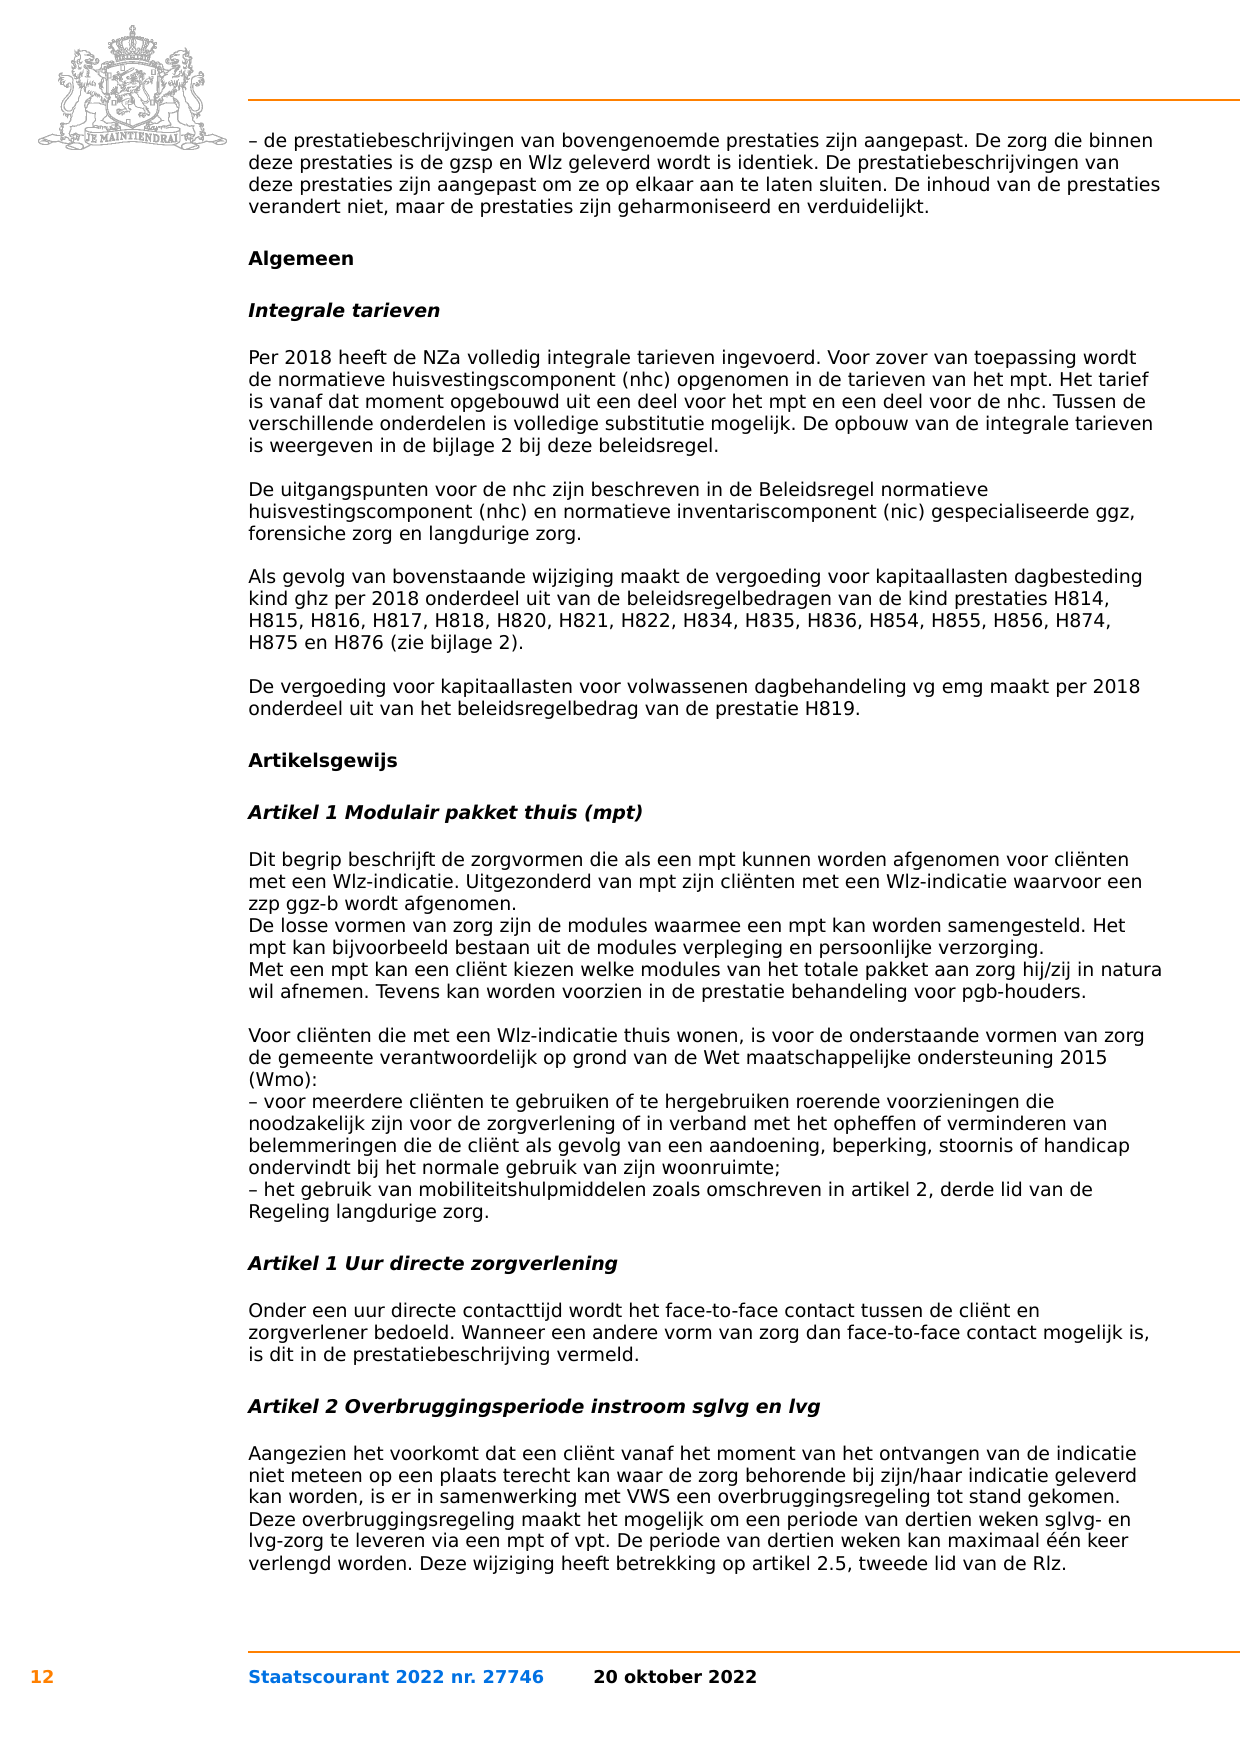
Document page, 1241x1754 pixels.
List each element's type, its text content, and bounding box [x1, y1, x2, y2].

text Dit begrip beschrijft de zorgvormen die als een mpt kunnen worden afgenomen voor cliënten met een Wlz-indicatie. Uitgezonderd van mpt zijn cliënten met een Wlz-indicatie waarvoor een zzp ggz-b wordt afgenomen. [248, 849, 1163, 915]
text – de prestatiebeschrijvingen van bovengenoemde prestaties zijn aangepast. De zorg die binnen deze prestaties is de gzsp en Wlz geleverd wordt is identiek. De prestatiebeschrijvingen van deze prestaties zijn aangepast om ze op elkaar aan te laten sluiten. De inhoud van de prestaties verandert niet, maar de prestaties zijn geharmoniseerd en verduidelijkt. [248, 130, 1163, 218]
text Per 2018 heeft de NZa volledig integrale tarieven ingevoerd. Voor zover van toepassing wordt de normatieve huisvestingscomponent (nhc) opgenomen in de tarieven van het mpt. Het tarief is vanaf dat moment opgebouwd uit een deel voor het mpt en een deel voor de nhc. Tussen de verschillende onderdelen is volledige substitutie mogelijk. De opbouw van de integrale tarieven is weergeven in de bijlage 2 bij deze beleidsregel. [248, 347, 1163, 457]
subtitle Artikel 1 Uur directe zorgverlening [248, 1253, 1163, 1274]
text – het gebruik van mobiliteitshulpmiddelen zoals omschreven in artikel 2, derde lid van de Regeling langdurige zorg. [248, 1179, 1163, 1223]
text Als gevolg van bovenstaande wijziging maakt de vergoeding voor kapitaallasten dagbesteding kind ghz per 2018 onderdeel uit van de beleidsregelbedragen van de kind prestaties H814, H815, H816, H817, H818, H820, H821, H822, H834, H835, H836, H854, H855, H856, H874, H875 en H876 (zie bijlage 2). [248, 566, 1163, 654]
text Voor cliënten die met een Wlz-indicatie thuis wonen, is voor de onderstaande vormen van zorg de gemeente verantwoordelijk op grond van de Wet maatschappelijke ondersteuning 2015 (Wmo): [248, 1025, 1163, 1091]
subtitle Artikel 1 Modulair pakket thuis (mpt) [248, 802, 1163, 824]
text Onder een uur directe contacttijd wordt het face-to-face contact tussen de cliënt en zorgverlener bedoeld. Wanneer een andere vorm van zorg dan face-to-face contact mogelijk is, is dit in de prestatiebeschrijving vermeld. [248, 1299, 1163, 1366]
text Aangezien het voorkomt dat een cliënt vanaf het moment van het ontvangen van de indicatie niet meteen op een plaats terecht kan waar de zorg behorende bij zijn/haar indicatie geleverd kan worden, is er in samenwerking met VWS een overbruggingsregeling tot stand gekomen. Deze overbruggingsregeling maakt het mogelijk om een periode van dertien weken sglvg- en lvg-zorg te leveren via een mpt of vpt. De periode van dertien weken kan maximaal één keer verlengd worden. Deze wijziging heeft betrekking op artikel 2.5, tweede lid van de Rlz. [248, 1442, 1163, 1574]
picture [38, 25, 227, 150]
text De vergoeding voor kapitaallasten voor volwassenen dagbehandeling vg emg maakt per 2018 onderdeel uit van het beleidsregelbedrag van de prestatie H819. [248, 676, 1163, 720]
text – voor meerdere cliënten te gebruiken of te hergebruiken roerende voorzieningen die noodzakelijk zijn voor de zorgverlening of in verband met het opheffen of verminderen van belemmeringen die de cliënt als gevolg van een aandoening, beperking, stoornis of handicap ondervindt bij het normale gebruik van zijn woonruimte; [248, 1091, 1163, 1179]
subtitle Artikel 2 Overbruggingsperiode instroom sglvg en lvg [248, 1396, 1163, 1417]
text De uitgangspunten voor de nhc zijn beschreven in de Beleidsregel normatieve huisvestingscomponent (nhc) en normatieve inventariscomponent (nic) gespecialiseerde ggz, forensiche zorg en langdurige zorg. [248, 478, 1163, 544]
subtitle Artikelsgewijs [248, 750, 1163, 772]
subtitle Algemeen [248, 248, 1163, 270]
text Met een mpt kan een cliënt kiezen welke modules van het totale pakket aan zorg hij/zij in natura wil afnemen. Tevens kan worden voorzien in de prestatie behandeling voor pgb-houders. [248, 959, 1163, 1003]
subtitle Integrale tarieven [248, 300, 1163, 322]
text De losse vormen van zorg zijn de modules waarmee een mpt kan worden samengesteld. Het mpt kan bijvoorbeeld bestaan uit de modules verpleging en persoonlijke verzorging. [248, 915, 1163, 959]
